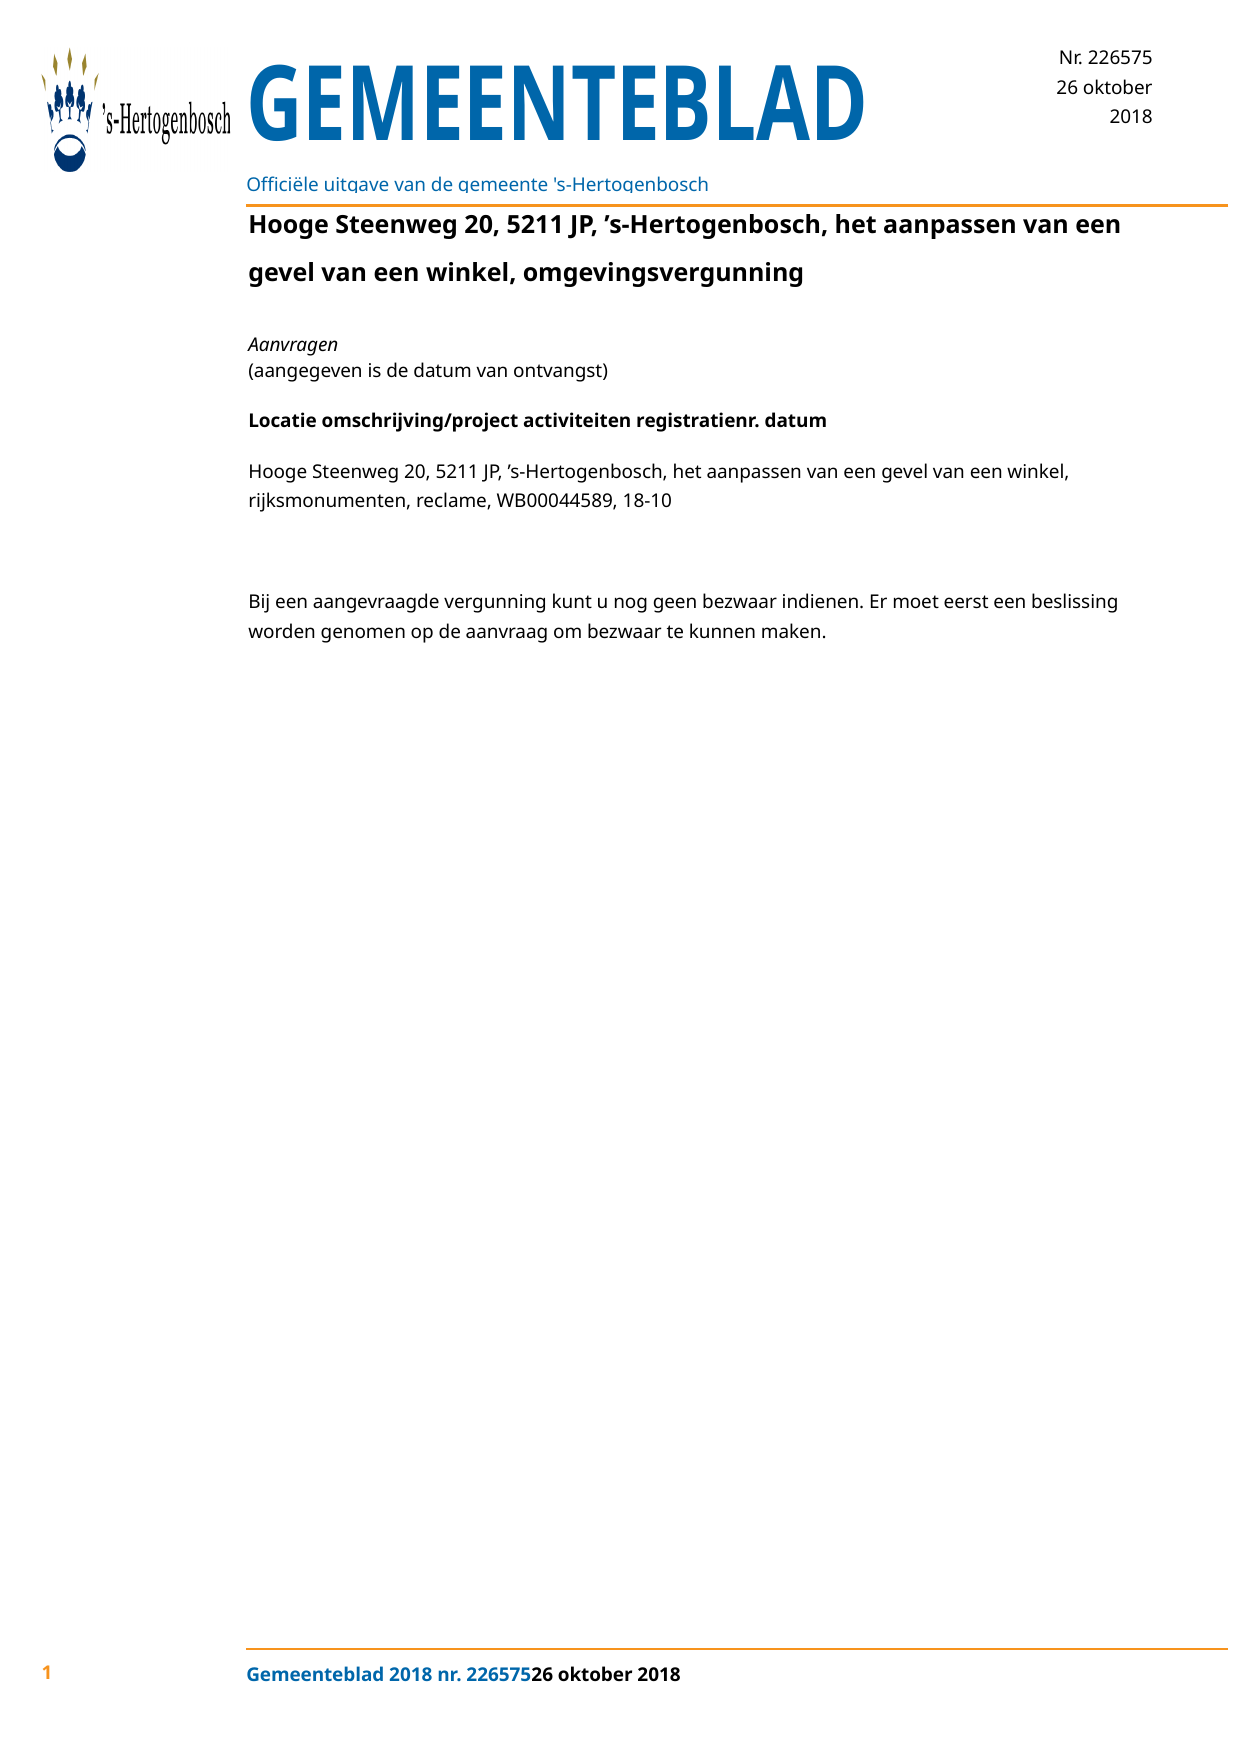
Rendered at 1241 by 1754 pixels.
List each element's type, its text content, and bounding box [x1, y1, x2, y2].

text Hooge Steenweg 20, 5211 JP, ’s-Hertogenbosch, het aanpassen van een gevel van een winkel, rijksmonumenten, reclame, WB00044589, 18-10 [248, 458, 1152, 513]
picture [41, 47, 231, 172]
text (aangegeven is de datum van ontvangst) [248, 357, 1152, 383]
text Bij een aangevraagde vergunning kunt u nog geen bezwaar indienen. Er moet eerst een beslissing worden genomen op de aanvraag om bezwaar te kunnen maken. [248, 588, 1152, 644]
text Aanvragen [248, 331, 1152, 357]
text Hooge Steenweg 20, 5211 JP, ’s-Hertogenbosch, het aanpassen van een gevel van een winkel, omgevingsvergunning [248, 207, 1152, 288]
text Locatie omschrijving/project activiteiten registratienr. datum [248, 408, 1152, 433]
